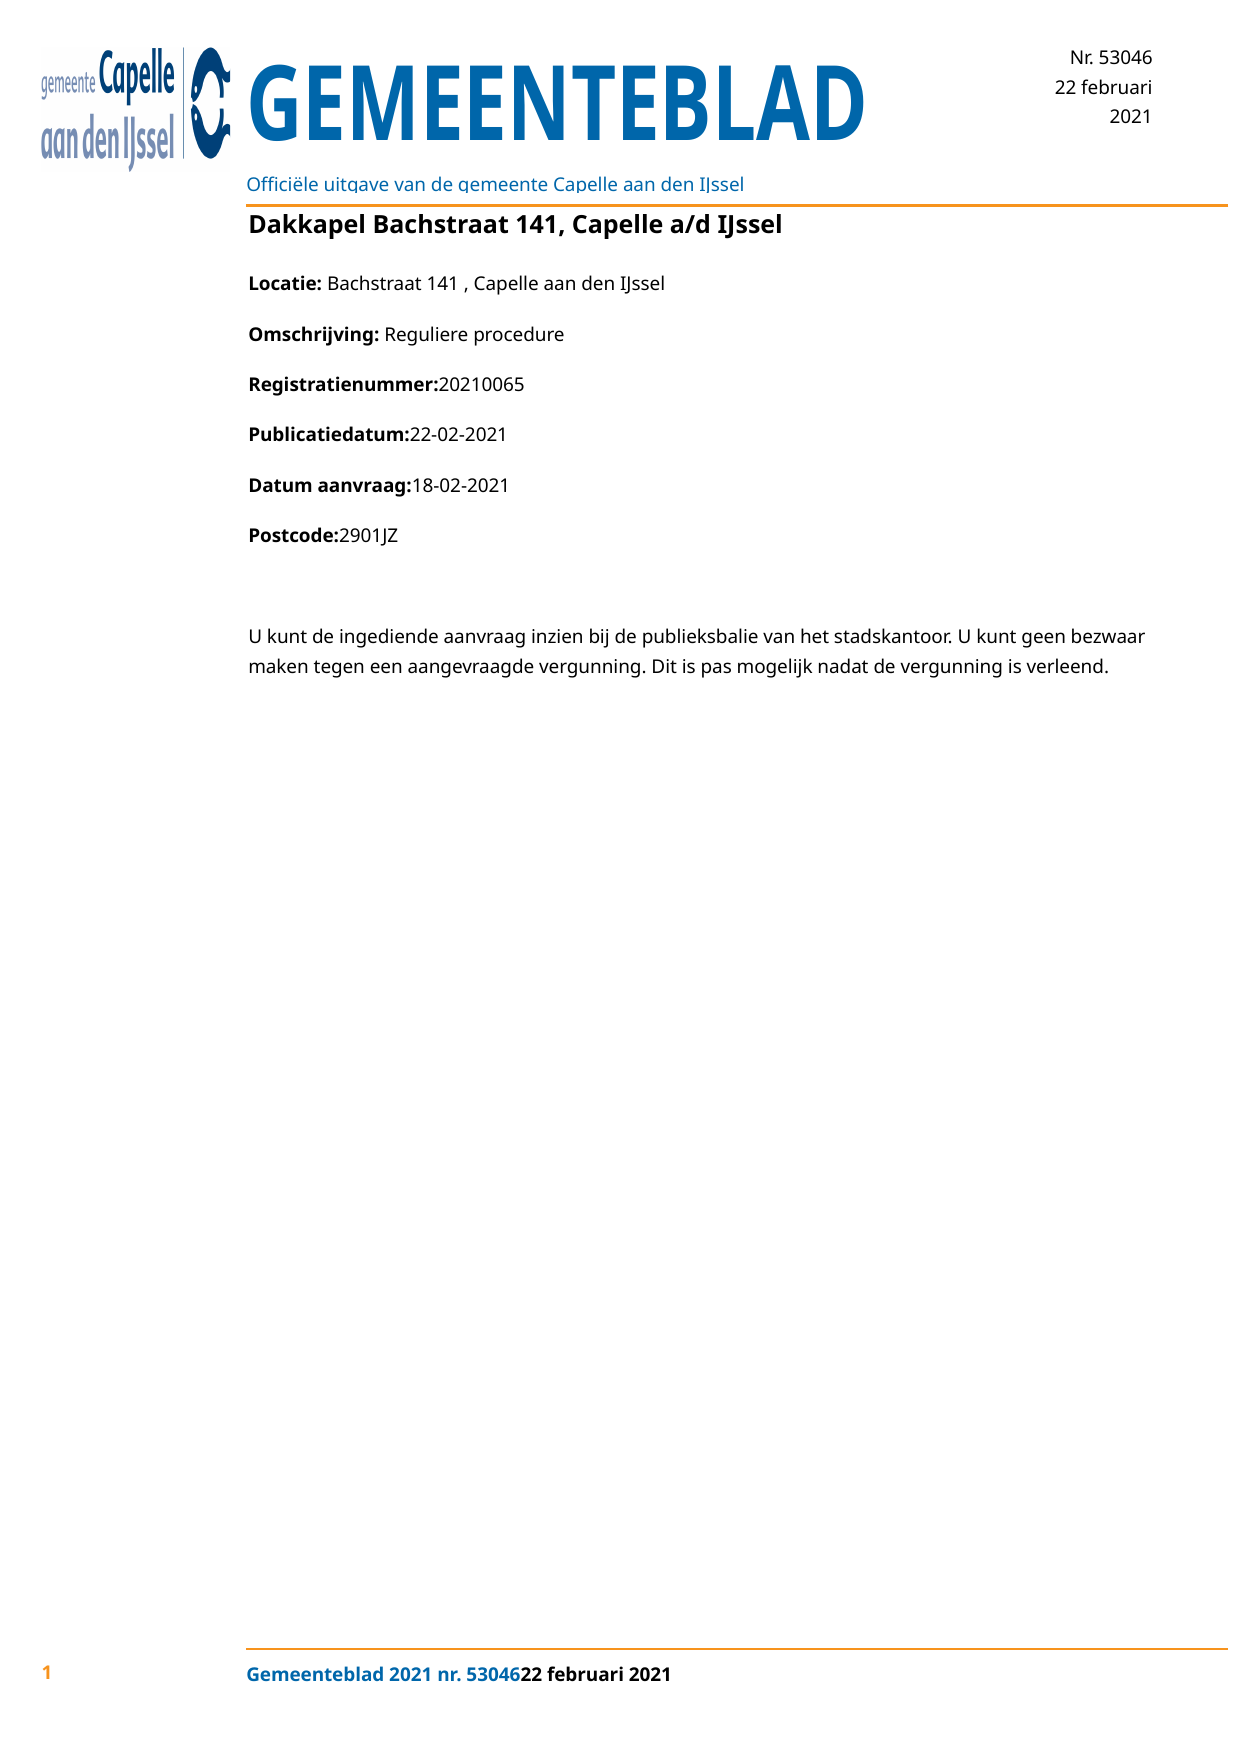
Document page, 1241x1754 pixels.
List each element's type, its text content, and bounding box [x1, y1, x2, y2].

text Dakkapel Bachstraat 141, Capelle a/d IJssel [248, 207, 1152, 241]
text Omschrijving: Reguliere procedure [248, 321, 1152, 346]
text U kunt de ingediende aanvraag inzien bij de publieksbalie van het stadskantoor. U kunt geen bezwaar maken tegen een aangevraagde vergunning. Dit is pas mogelijk nadat de vergunning is verleend. [248, 623, 1152, 678]
text Postcode:2901JZ [248, 522, 1152, 548]
text Locatie: Bachstraat 141 , Capelle aan den IJssel [248, 270, 1152, 296]
text Publicatiedatum:22-02-2021 [248, 422, 1152, 447]
picture [41, 47, 231, 172]
text Registratienummer:20210065 [248, 371, 1152, 397]
text Datum aanvraag:18-02-2021 [248, 472, 1152, 498]
